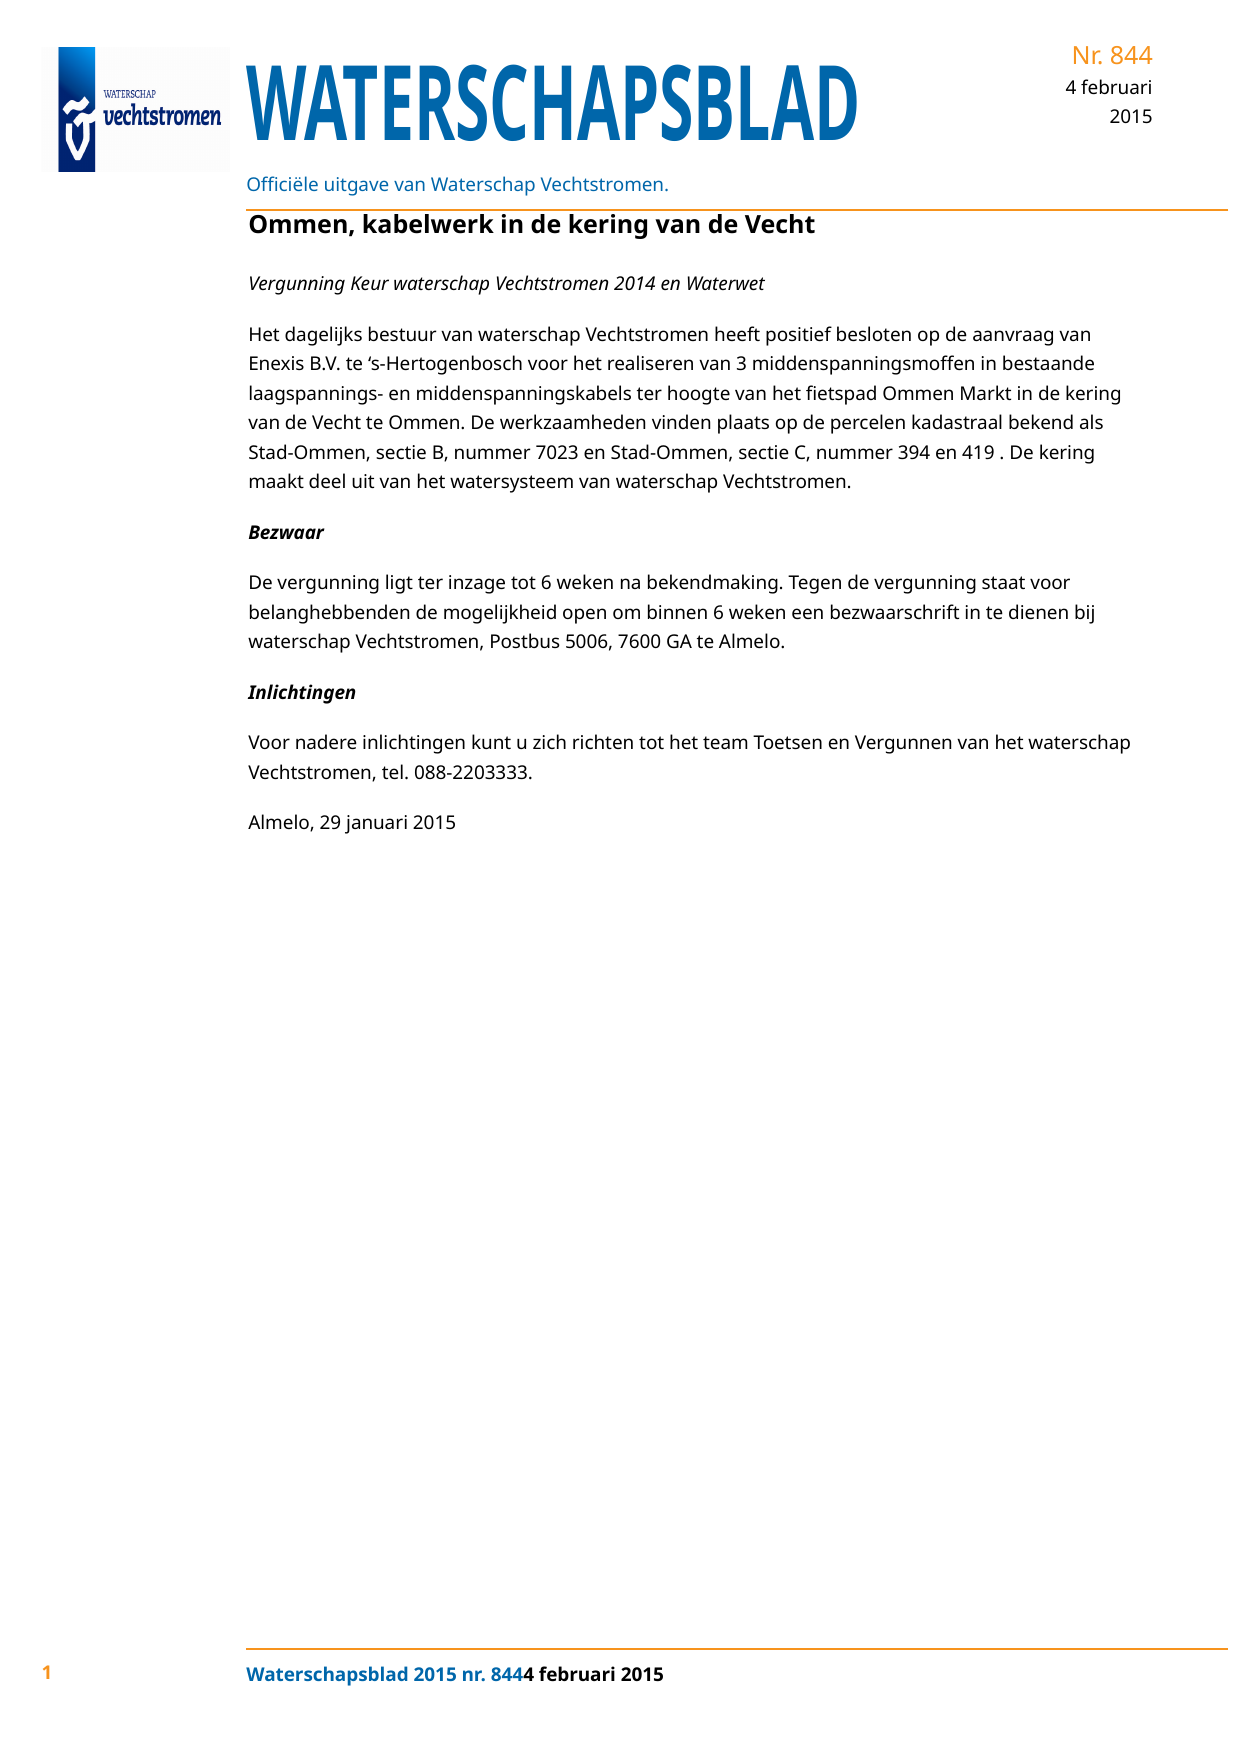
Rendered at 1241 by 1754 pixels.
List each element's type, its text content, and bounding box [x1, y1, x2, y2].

text Bezwaar [248, 519, 1152, 545]
picture [41, 47, 231, 172]
text Inlichtingen [248, 679, 1152, 705]
text Het dagelijks bestuur van waterschap Vechtstromen heeft positief besloten op de aanvraag van Enexis B.V. te ‘s-Hertogenbosch voor het realiseren van 3 middenspanningsmoffen in bestaande laagspannings- en middenspanningskabels ter hoogte van het fietspad Ommen Markt in de kering van de Vecht te Ommen. De werkzaamheden vinden plaats op de percelen kadastraal bekend als Stad-Ommen, sectie B, nummer 7023 en Stad-Ommen, sectie C, nummer 394 en 419 . De kering maakt deel uit van het watersysteem van waterschap Vechtstromen. [248, 321, 1152, 494]
text Ommen, kabelwerk in de kering van de Vecht [248, 211, 1152, 241]
text Almelo, 29 januari 2015 [248, 809, 1152, 835]
text De vergunning ligt ter inzage tot 6 weken na bekendmaking. Tegen de vergunning staat voor belanghebbenden de mogelijkheid open om binnen 6 weken een bezwaarschrift in te dienen bij waterschap Vechtstromen, Postbus 5006, 7600 GA te Almelo. [248, 569, 1152, 654]
text Vergunning Keur waterschap Vechtstromen 2014 en Waterwet [248, 270, 1152, 296]
text Voor nadere inlichtingen kunt u zich richten tot het team Toetsen en Vergunnen van het waterschap Vechtstromen, tel. 088-2203333. [248, 729, 1152, 785]
